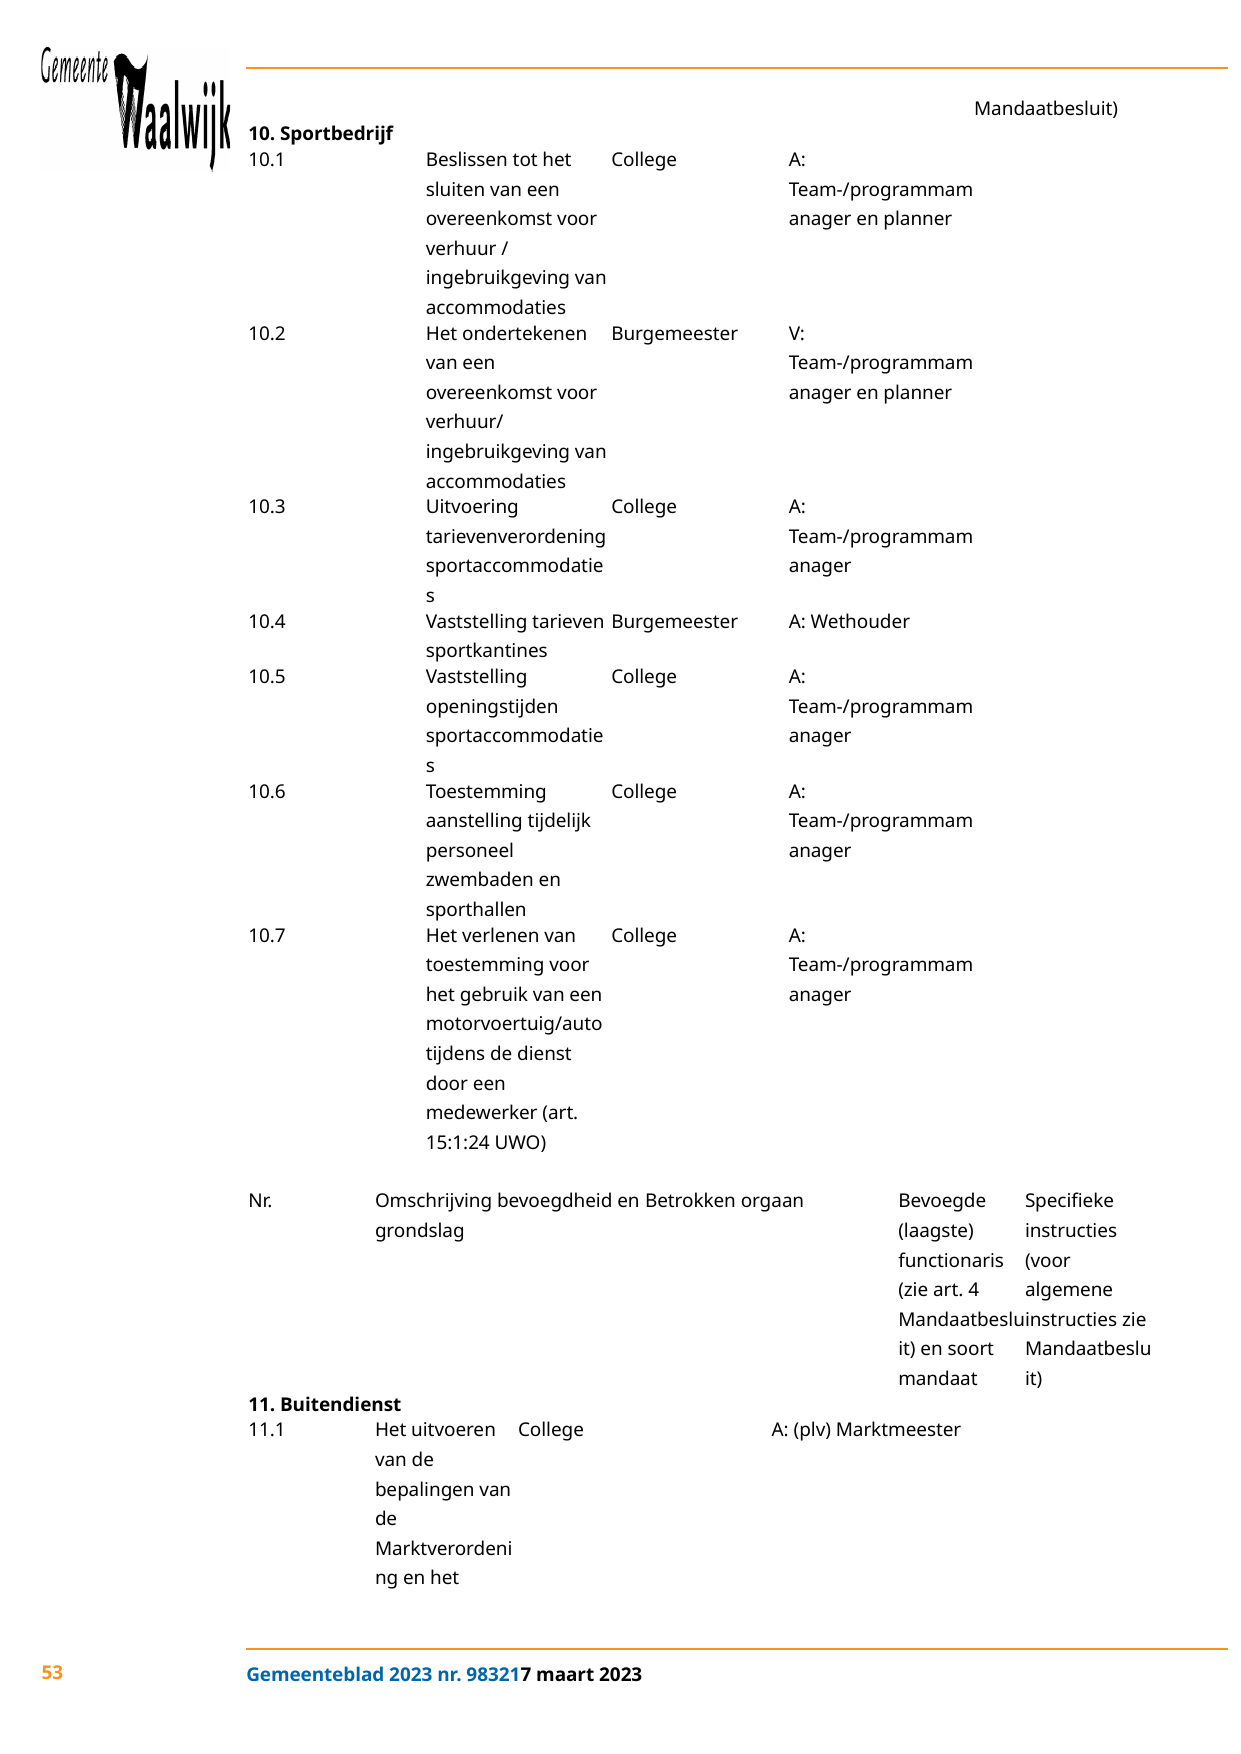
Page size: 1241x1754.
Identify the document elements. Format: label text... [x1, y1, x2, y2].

table_cell 11. Buitendienst [248, 1391, 1152, 1417]
table_cell 10.3 [248, 494, 426, 608]
table_cell Het uitvoeren van de bepalingen van de Marktverordening en het [375, 1417, 518, 1590]
table_cell [974, 146, 1152, 320]
table_cell [974, 922, 1152, 1155]
table_cell 10.1 [248, 146, 426, 320]
table_cell College [611, 146, 788, 320]
table_header Nr. [248, 1188, 375, 1391]
table_cell [974, 663, 1152, 778]
table_cell 10. Sportbedrijf [248, 121, 1152, 146]
table_cell Beslissen tot het sluiten van een overeenkomst voor verhuur / ingebruikgeving van accommodaties [426, 146, 611, 320]
table_cell 10.6 [248, 778, 426, 922]
table_cell [974, 778, 1152, 922]
table_cell College [611, 922, 788, 1155]
table_header Omschrijving bevoegdheid en grondslag [375, 1188, 645, 1391]
table_cell Het ondertekenen van een overeenkomst voor verhuur/ ingebruikgeving van accommodaties [426, 320, 611, 493]
table_cell Burgemeester [611, 608, 788, 663]
table_cell College [611, 494, 788, 608]
table_cell Burgemeester [611, 320, 788, 493]
table_cell Uitvoering tarievenverordening sportaccommodaties [426, 494, 611, 608]
table_cell A: Team-/programmamanager [789, 778, 974, 922]
table_header Bevoegde (laagste) functionaris (zie art. 4 Mandaatbesluit) en soort mandaat [898, 1188, 1025, 1391]
table_header [426, 95, 611, 121]
table_header Betrokken orgaan [645, 1188, 898, 1391]
table_cell A: (plv) Marktmeester [771, 1417, 1025, 1590]
table_cell 10.5 [248, 663, 426, 778]
table_cell [1025, 1417, 1152, 1590]
table_cell A: Wethouder [789, 608, 974, 663]
table_cell [974, 320, 1152, 493]
table_header [611, 95, 788, 121]
table_cell 10.7 [248, 922, 426, 1155]
table_header Mandaatbesluit) [974, 95, 1152, 121]
table_header Specifieke instructies (voor algemene instructies zie Mandaatbesluit) [1025, 1188, 1152, 1391]
table_header [789, 95, 974, 121]
table_cell College [518, 1417, 771, 1590]
table_cell V: Team-/programmamanager en planner [789, 320, 974, 493]
table_cell A: Team-/programmamanager [789, 663, 974, 778]
table_cell College [611, 778, 788, 922]
table_cell A: Team-/programmamanager en planner [789, 146, 974, 320]
table_cell 11.1 [248, 1417, 375, 1590]
table_cell Vaststelling openingstijden sportaccommodaties [426, 663, 611, 778]
table_cell [974, 494, 1152, 608]
table_cell Toestemming aanstelling tijdelijk personeel zwembaden en sporthallen [426, 778, 611, 922]
table_cell Het verlenen van toestemming voor het gebruik van een motorvoertuig/auto tijdens de dienst door een medewerker (art. 15:1:24 UWO) [426, 922, 611, 1155]
table_cell 10.4 [248, 608, 426, 663]
table_cell A: Team-/programmamanager [789, 922, 974, 1155]
table_cell College [611, 663, 788, 778]
table_cell A: Team-/programmamanager [789, 494, 974, 608]
picture [41, 47, 231, 172]
table_cell [974, 608, 1152, 663]
table_header [248, 95, 426, 121]
table_cell 10.2 [248, 320, 426, 493]
table_cell Vaststelling tarieven sportkantines [426, 608, 611, 663]
